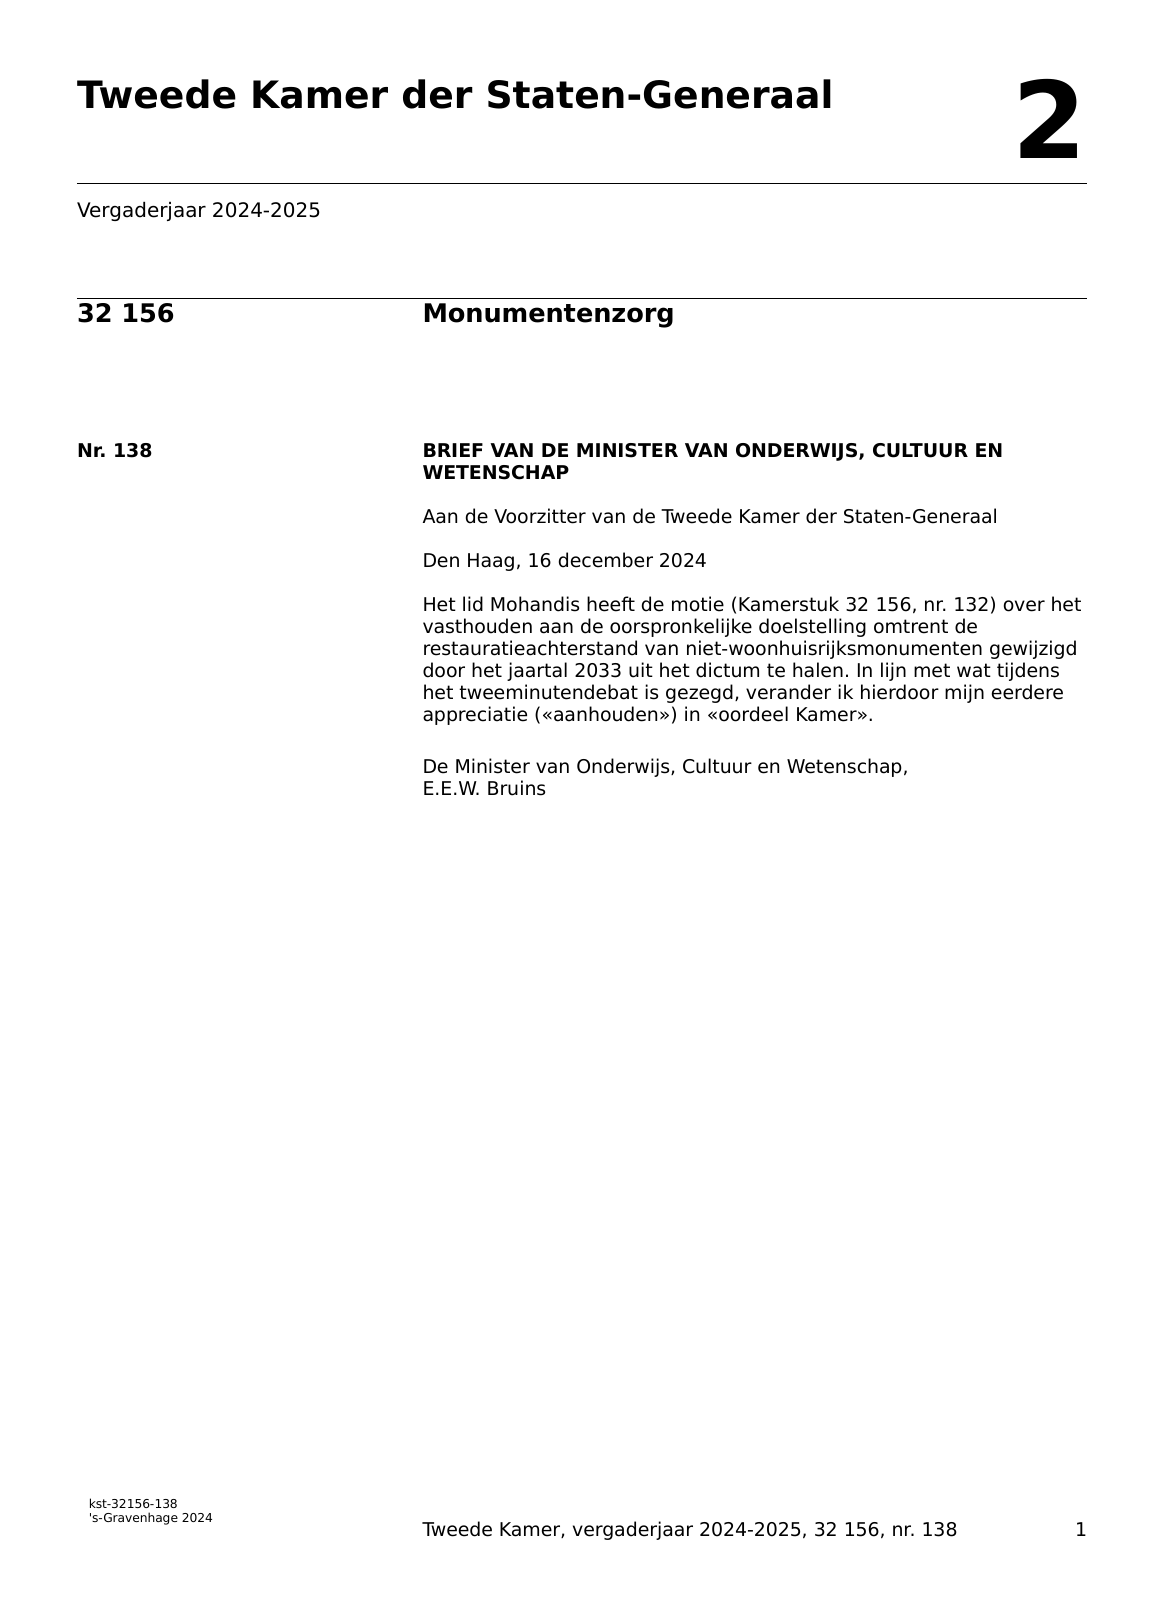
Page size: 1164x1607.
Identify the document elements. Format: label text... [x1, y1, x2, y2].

table_cell Vergaderjaar 2024-2025 [77, 184, 1087, 298]
text Aan de Voorzitter van de Tweede Kamer der Staten-Generaal [422, 506, 1087, 528]
text 's-Gravenhage 2024 [88, 1511, 323, 1525]
text kst-32156-138 [88, 1497, 323, 1511]
subtitle Nr. 138 BRIEF VAN DE MINISTER VAN ONDERWIJS, CULTUUR EN WETENSCHAP [77, 440, 1087, 484]
table_header Tweede Kamer der Staten-Generaal [77, 59, 886, 183]
text De Minister van Onderwijs, Cultuur en Wetenschap, E.E.W. Bruins [422, 756, 1087, 800]
table_header 2 [886, 59, 1087, 183]
text Den Haag, 16 december 2024 [422, 550, 1087, 572]
subtitle 32 156 Monumentenzorg [77, 299, 1087, 329]
text Het lid Mohandis heeft de motie (Kamerstuk 32 156, nr. 132) over het vasthouden aan de oorspronkelijke doelstelling omtrent de restauratieachterstand van niet-woonhuisrijksmonumenten gewijzigd door het jaartal 2033 uit het dictum te halen. In lijn met wat tijdens het tweeminutendebat is gezegd, verander ik hierdoor mijn eerdere appreciatie («aanhouden») in «oordeel Kamer». [422, 594, 1087, 726]
